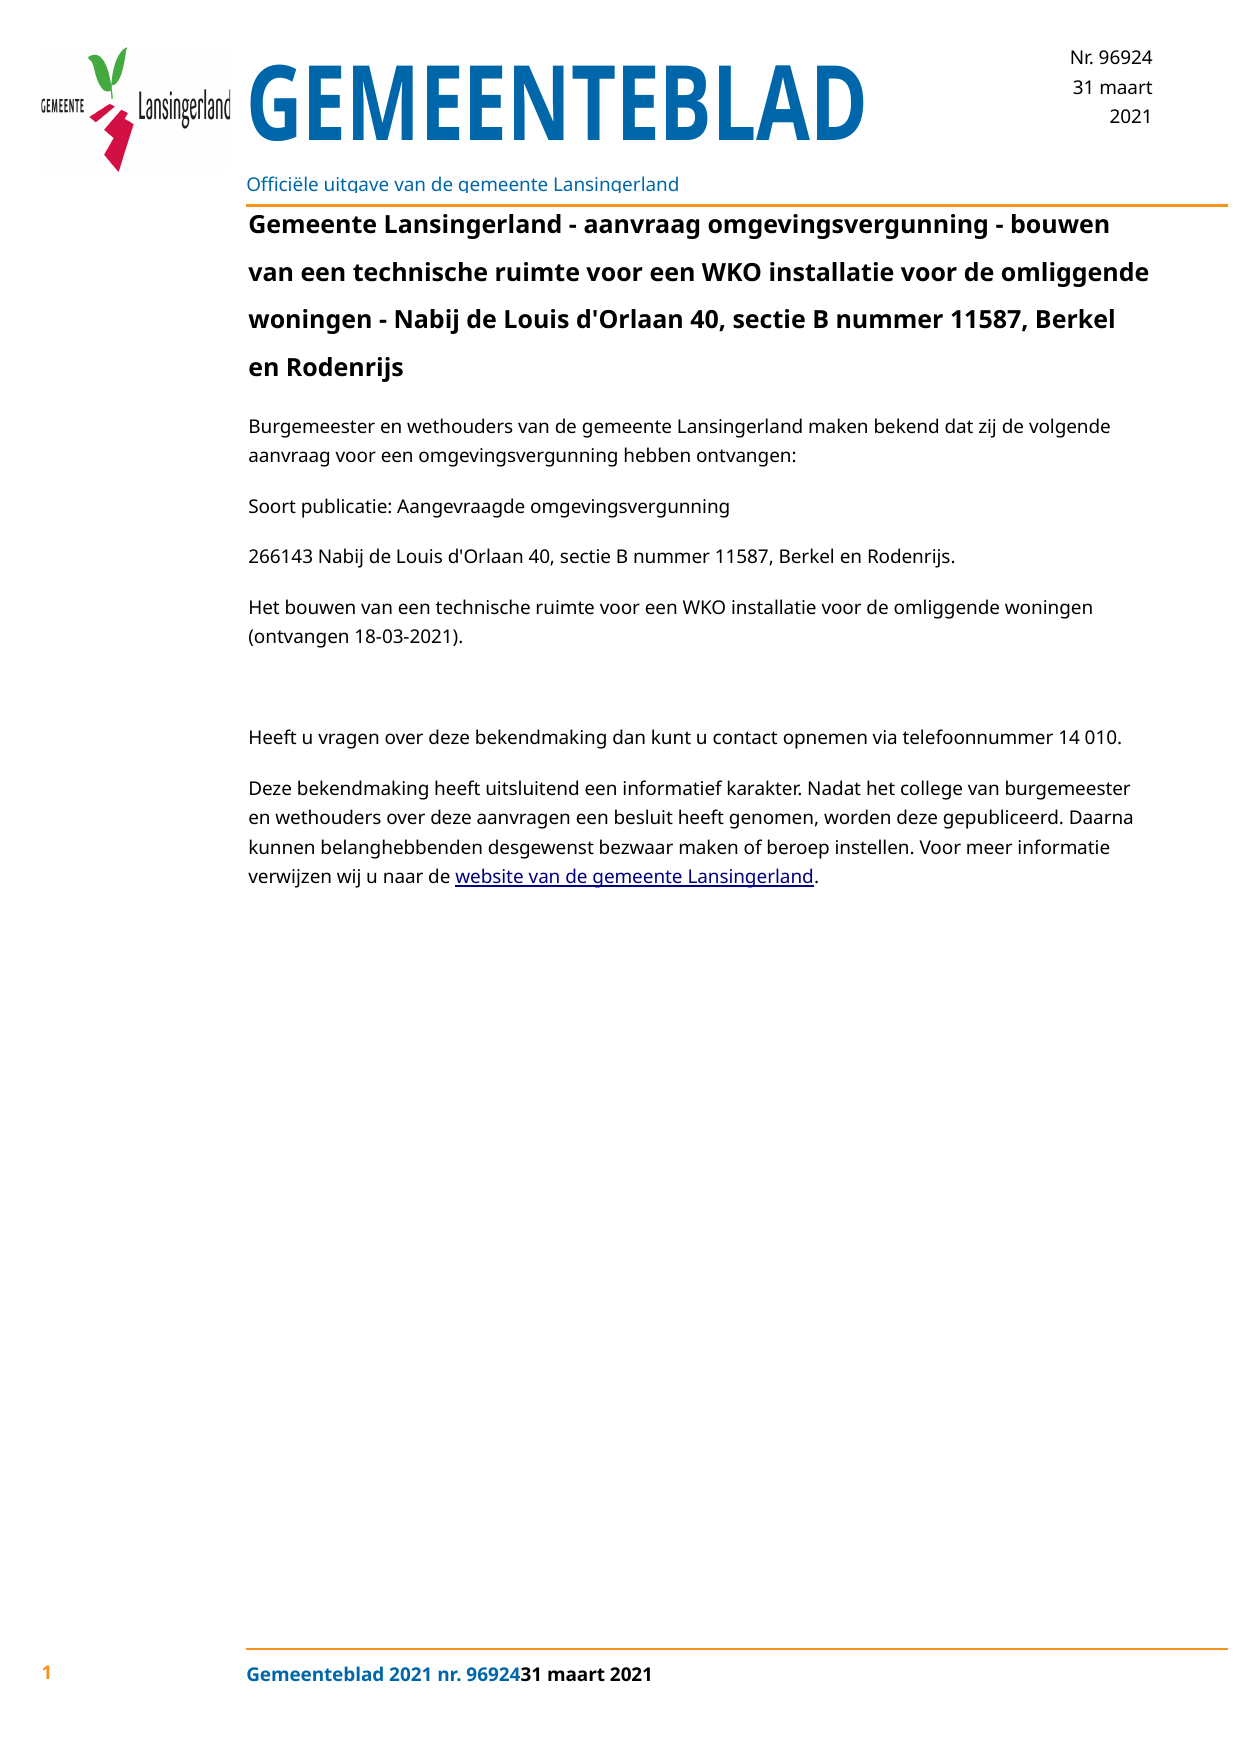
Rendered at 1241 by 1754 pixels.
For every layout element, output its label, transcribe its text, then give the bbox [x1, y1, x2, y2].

text Het bouwen van een technische ruimte voor een WKO installatie voor de omliggende woningen (ontvangen 18-03-2021). [248, 594, 1152, 649]
text Deze bekendmaking heeft uitsluitend een informatief karakter. Nadat het college van burgemeester en wethouders over deze aanvragen een besluit heeft genomen, worden deze gepubliceerd. Daarna kunnen belanghebbenden desgewenst bezwaar maken of beroep instellen. Voor meer informatie verwijzen wij u naar de website van de gemeente Lansingerland. [248, 775, 1152, 889]
text Burgemeester en wethouders van de gemeente Lansingerland maken bekend dat zij de volgende aanvraag voor een omgevingsvergunning hebben ontvangen: [248, 413, 1152, 468]
text 266143 Nabij de Louis d'Orlaan 40, sectie B nummer 11587, Berkel en Rodenrijs. [248, 543, 1152, 569]
picture [41, 47, 231, 172]
text Gemeente Lansingerland - aanvraag omgevingsvergunning - bouwen van een technische ruimte voor een WKO installatie voor de omliggende woningen - Nabij de Louis d'Orlaan 40, sectie B nummer 11587, Berkel en Rodenrijs [248, 207, 1152, 384]
text Heeft u vragen over deze bekendmaking dan kunt u contact opnemen via telefoonnummer 14 010. [248, 724, 1152, 750]
text Soort publicatie: Aangevraagde omgevingsvergunning [248, 493, 1152, 519]
